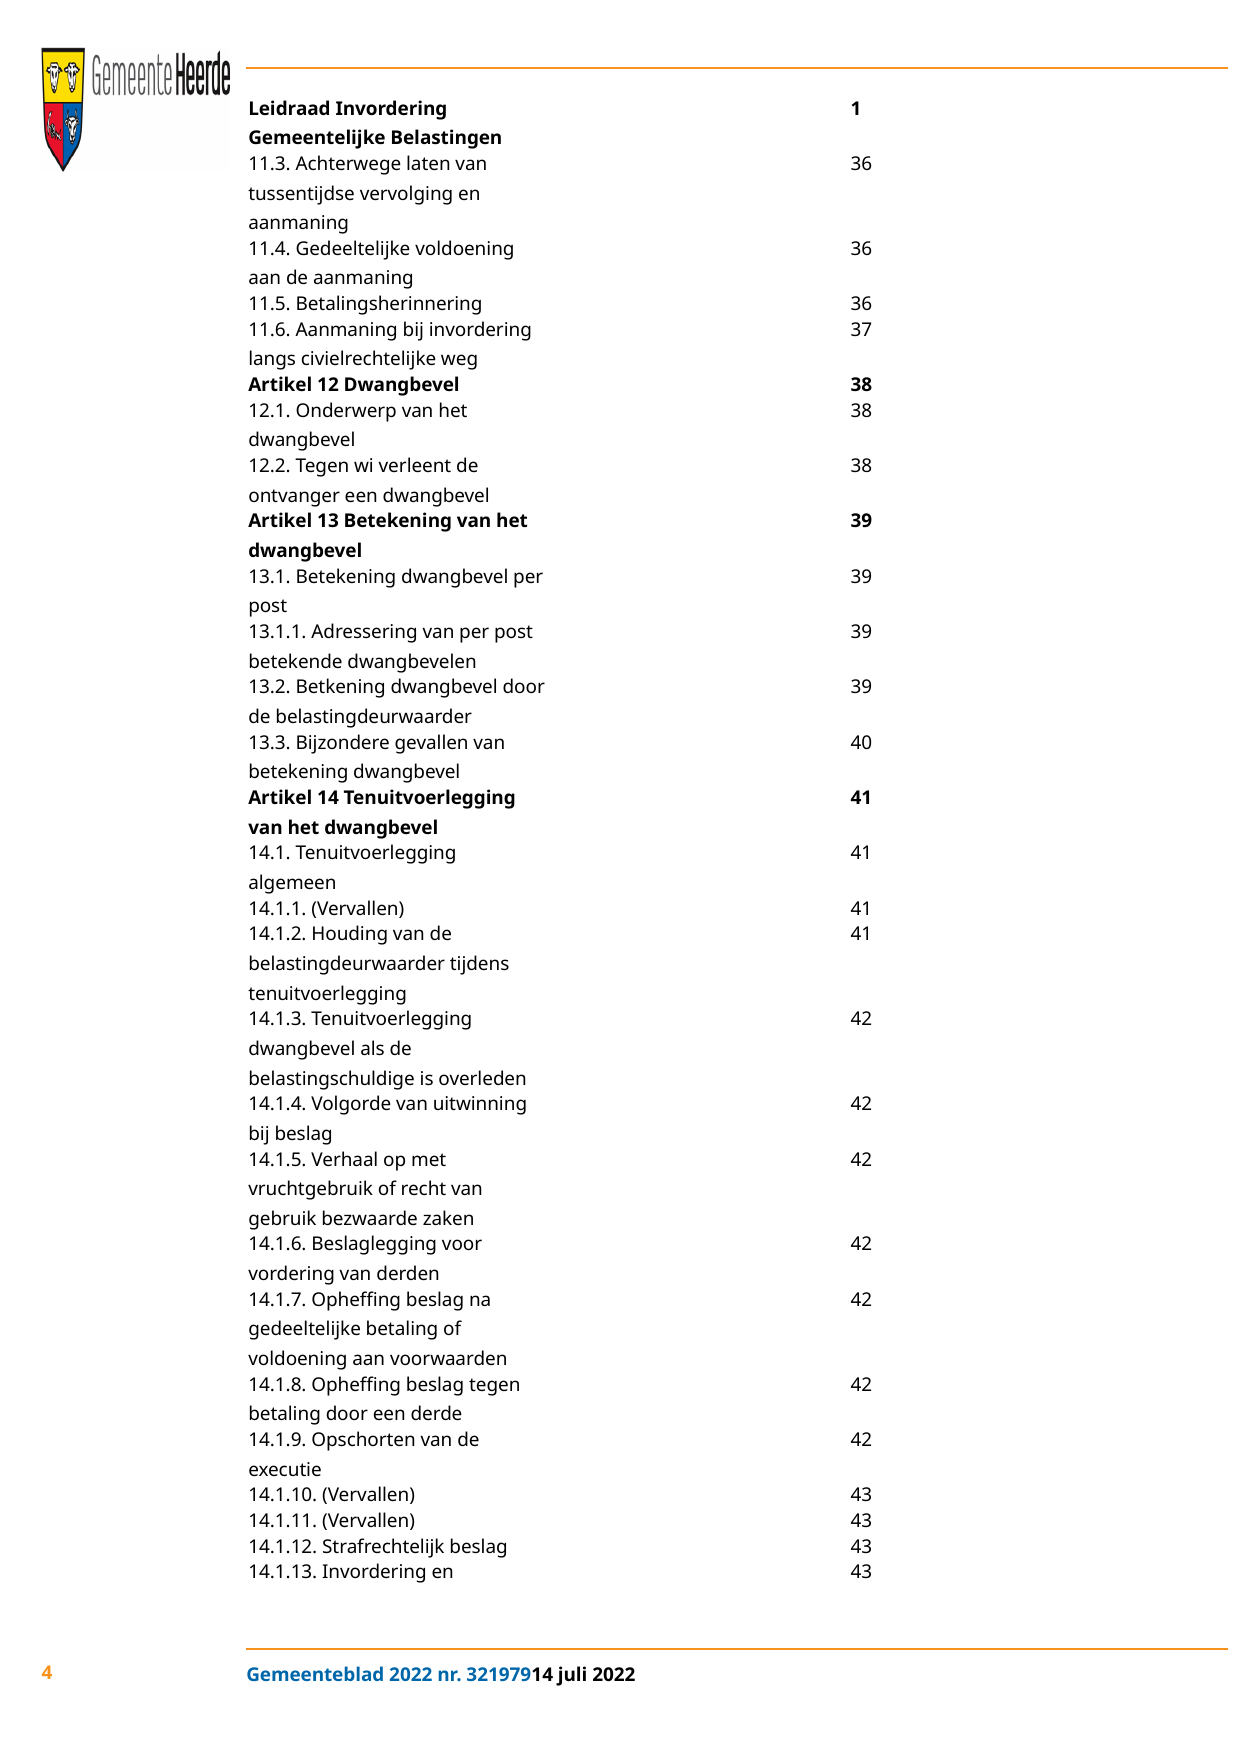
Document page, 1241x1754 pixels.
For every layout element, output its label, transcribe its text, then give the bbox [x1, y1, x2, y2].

table_cell [549, 1507, 850, 1533]
table_cell 42 [850, 1426, 1152, 1481]
table_cell 37 [850, 316, 1152, 371]
table_cell 43 [850, 1533, 1152, 1559]
table_cell [549, 674, 850, 729]
table_cell Artikel 14 Tenuitvoerlegging van het dwangbevel [248, 784, 549, 839]
table_cell 11.6. Aanmaning bij invordering langs civielrechtelijke weg [248, 316, 549, 371]
table_cell [549, 316, 850, 371]
table_cell 14.1.9. Opschorten van de executie [248, 1426, 549, 1481]
table_cell 42 [850, 1371, 1152, 1426]
table_cell [549, 1146, 850, 1231]
table_cell [549, 1006, 850, 1090]
table_cell 11.5. Betalingsherinnering [248, 290, 549, 316]
table_cell [549, 618, 850, 674]
table_cell 14.1.12. Strafrechtelijk beslag [248, 1533, 549, 1559]
table_cell 14.1. Tenuitvoerlegging algemeen [248, 840, 549, 895]
table_cell [549, 1481, 850, 1507]
table_cell 13.2. Betkening dwangbevel door de belastingdeurwaarder [248, 674, 549, 729]
table_cell [549, 1286, 850, 1371]
table_cell 12.1. Onderwerp van het dwangbevel [248, 397, 549, 452]
table_header Leidraad Invordering Gemeentelijke Belastingen [248, 95, 549, 150]
table_cell 38 [850, 453, 1152, 508]
table_header [549, 95, 850, 150]
table_cell 39 [850, 508, 1152, 563]
table_cell [549, 895, 850, 921]
table_cell [549, 1559, 850, 1584]
table_cell [549, 453, 850, 508]
table_cell 38 [850, 371, 1152, 397]
table_cell 13.1. Betekening dwangbevel per post [248, 563, 549, 618]
table_cell 11.3. Achterwege laten van tussentijdse vervolging en aanmaning [248, 150, 549, 235]
table_cell [549, 729, 850, 784]
table_cell [549, 1231, 850, 1286]
table_cell 36 [850, 235, 1152, 290]
table_cell [549, 1533, 850, 1559]
table_cell [549, 1371, 850, 1426]
table_cell 42 [850, 1286, 1152, 1371]
table_cell 41 [850, 840, 1152, 895]
table_cell 43 [850, 1559, 1152, 1584]
table_cell [549, 290, 850, 316]
table_cell 12.2. Tegen wi verleent de ontvanger een dwangbevel [248, 453, 549, 508]
table_cell 42 [850, 1146, 1152, 1231]
table_cell Artikel 13 Betekening van het dwangbevel [248, 508, 549, 563]
table_cell 39 [850, 563, 1152, 618]
table_cell 14.1.10. (Vervallen) [248, 1481, 549, 1507]
table_cell [549, 508, 850, 563]
table_cell 39 [850, 674, 1152, 729]
table_cell 41 [850, 921, 1152, 1006]
table_cell 13.3. Bijzondere gevallen van betekening dwangbevel [248, 729, 549, 784]
table_cell 36 [850, 290, 1152, 316]
table_cell 14.1.6. Beslaglegging voor vordering van derden [248, 1231, 549, 1286]
table_cell [549, 1090, 850, 1146]
table_cell 14.1.11. (Vervallen) [248, 1507, 549, 1533]
table_cell [549, 397, 850, 452]
table_header 1 [850, 95, 1152, 150]
table_cell 43 [850, 1481, 1152, 1507]
table_cell 40 [850, 729, 1152, 784]
picture [41, 47, 231, 172]
table_cell 42 [850, 1090, 1152, 1146]
table_cell [549, 1426, 850, 1481]
table_cell [549, 563, 850, 618]
table_cell [549, 840, 850, 895]
table_cell 14.1.8. Opheffing beslag tegen betaling door een derde [248, 1371, 549, 1426]
table_cell 11.4. Gedeeltelijke voldoening aan de aanmaning [248, 235, 549, 290]
table_cell 13.1.1. Adressering van per post betekende dwangbevelen [248, 618, 549, 674]
table_cell 42 [850, 1231, 1152, 1286]
table_cell 14.1.3. Tenuitvoerlegging dwangbevel als de belastingschuldige is overleden [248, 1006, 549, 1090]
table_cell [549, 371, 850, 397]
table_cell 36 [850, 150, 1152, 235]
table_cell 41 [850, 895, 1152, 921]
table_cell 14.1.1. (Vervallen) [248, 895, 549, 921]
table_cell 38 [850, 397, 1152, 452]
table_cell 14.1.5. Verhaal op met vruchtgebruik of recht van gebruik bezwaarde zaken [248, 1146, 549, 1231]
table_cell 14.1.13. Invordering en [248, 1559, 549, 1584]
table_cell [549, 235, 850, 290]
table_cell 43 [850, 1507, 1152, 1533]
table_cell [549, 784, 850, 839]
table_cell [549, 921, 850, 1006]
table_cell 42 [850, 1006, 1152, 1090]
table_cell 39 [850, 618, 1152, 674]
table_cell 14.1.4. Volgorde van uitwinning bij beslag [248, 1090, 549, 1146]
table_cell 14.1.7. Opheffing beslag na gedeeltelijke betaling of voldoening aan voorwaarden [248, 1286, 549, 1371]
table_cell 14.1.2. Houding van de belastingdeurwaarder tijdens tenuitvoerlegging [248, 921, 549, 1006]
table_cell [549, 150, 850, 235]
table_cell Artikel 12 Dwangbevel [248, 371, 549, 397]
table_cell 41 [850, 784, 1152, 839]
